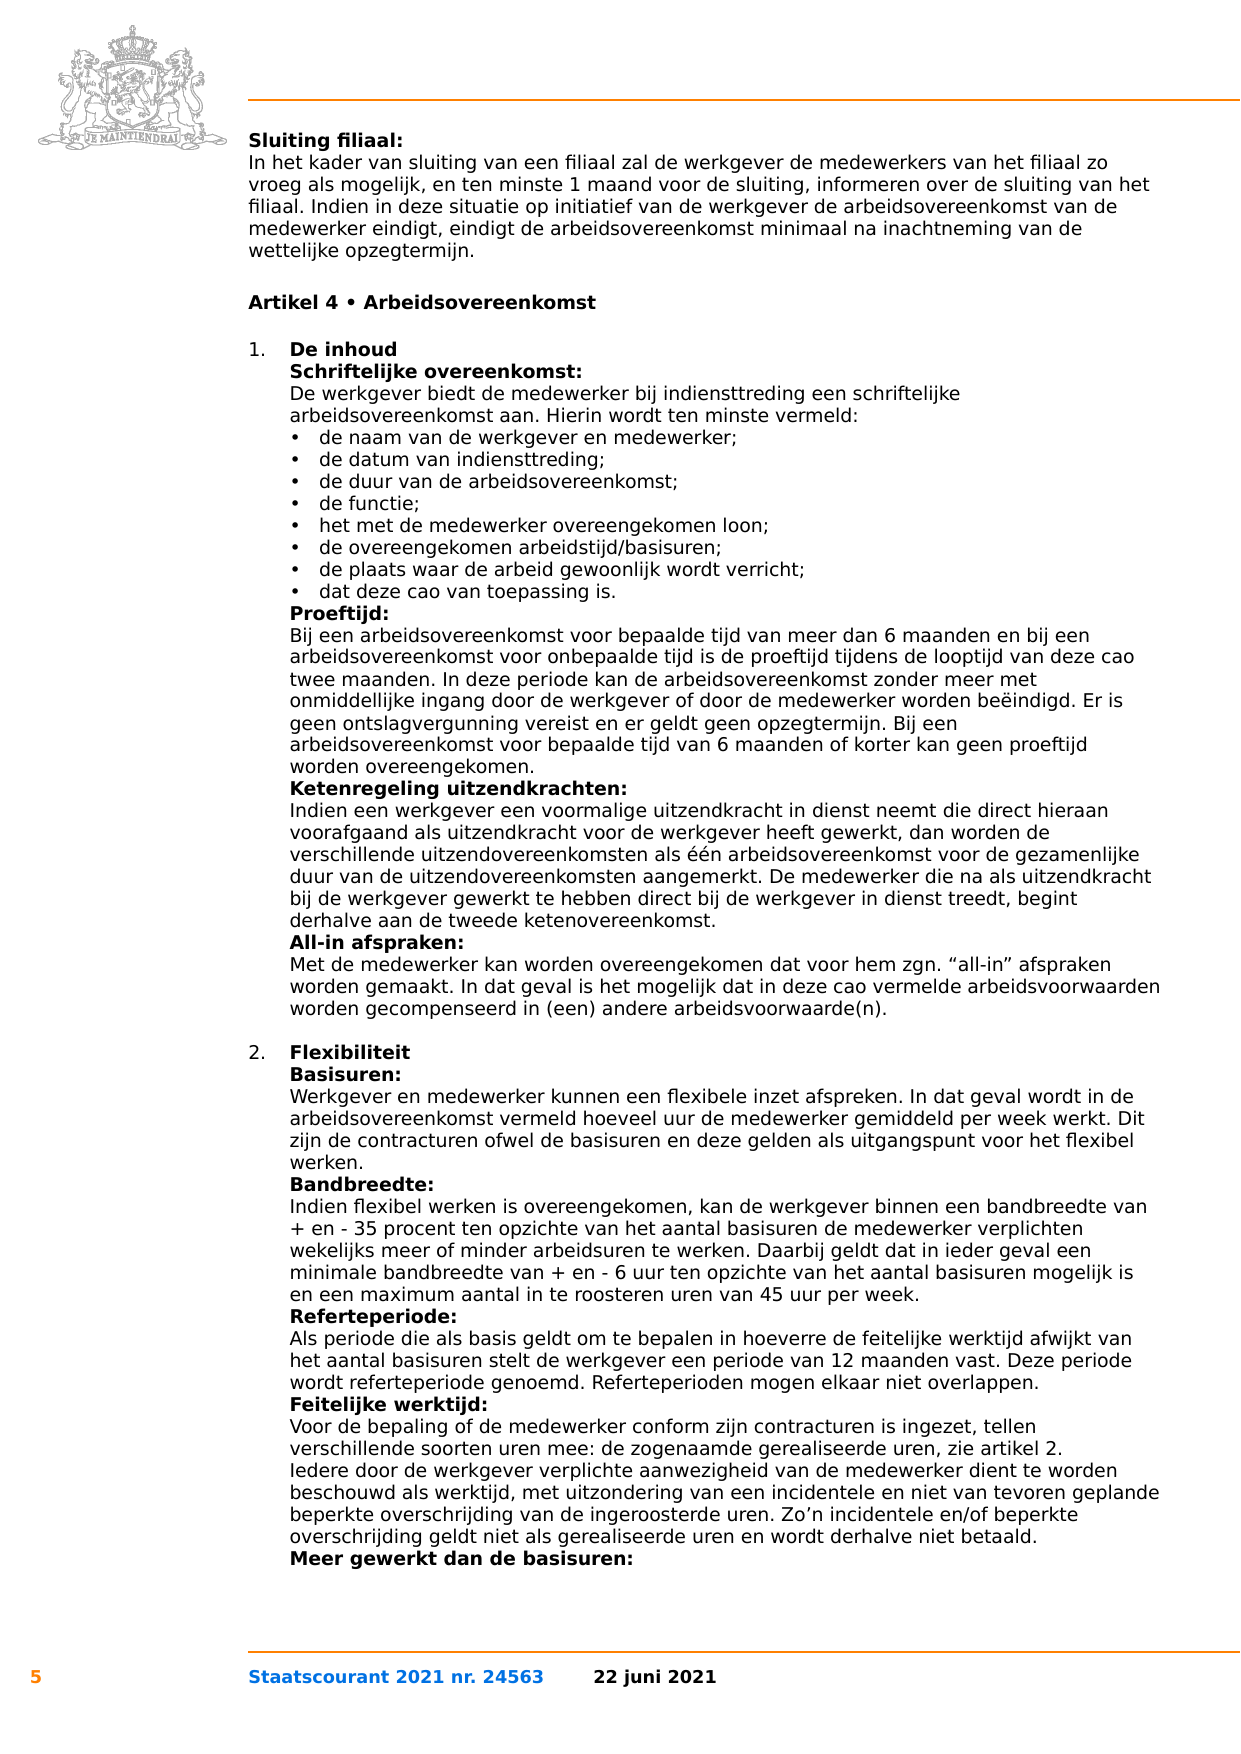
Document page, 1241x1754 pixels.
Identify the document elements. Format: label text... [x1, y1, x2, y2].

text All-in afspraken: [289, 932, 1163, 954]
text De werkgever biedt de medewerker bij indiensttreding een schriftelijke arbeidsovereenkomst aan. Hierin wordt ten minste vermeld: [289, 383, 1163, 427]
text • het met de medewerker overeengekomen loon; [289, 514, 1163, 537]
text 1. De inhoud [248, 339, 1163, 361]
text Als periode die als basis geldt om te bepalen in hoeverre de feitelijke werktijd afwijkt van het aantal basisuren stelt de werkgever een periode van 12 maanden vast. Deze periode wordt referteperiode genoemd. Referteperioden mogen elkaar niet overlappen. [289, 1328, 1163, 1394]
text Met de medewerker kan worden overeengekomen dat voor hem zgn. “all-in” afspraken worden gemaakt. In dat geval is het mogelijk dat in deze cao vermelde arbeidsvoorwaarden worden gecompenseerd in (een) andere arbeidsvoorwaarde(n). [289, 954, 1163, 1020]
text Iedere door de werkgever verplichte aanwezigheid van de medewerker dient te worden beschouwd als werktijd, met uitzondering van een incidentele en niet van tevoren geplande beperkte overschrijding van de ingeroosterde uren. Zo’n incidentele en/of beperkte overschrijding geldt niet als gerealiseerde uren en wordt derhalve niet betaald. [289, 1459, 1163, 1547]
text In het kader van sluiting van een filiaal zal de werkgever de medewerkers van het filiaal zo vroeg als mogelijk, en ten minste 1 maand voor de sluiting, informeren over de sluiting van het filiaal. Indien in deze situatie op initiatief van de werkgever de arbeidsovereenkomst van de medewerker eindigt, eindigt de arbeidsovereenkomst minimaal na inachtneming van de wettelijke opzegtermijn. [248, 152, 1163, 262]
text • de naam van de werkgever en medewerker; [289, 427, 1163, 449]
text • de functie; [289, 493, 1163, 514]
text Referteperiode: [289, 1306, 1163, 1328]
text • de overeengekomen arbeidstijd/basisuren; [289, 537, 1163, 558]
text Indien flexibel werken is overeengekomen, kan de werkgever binnen een bandbreedte van + en - 35 procent ten opzichte van het aantal basisuren de medewerker verplichten wekelijks meer of minder arbeidsuren te werken. Daarbij geldt dat in ieder geval een minimale bandbreedte van + en - 6 uur ten opzichte van het aantal basisuren mogelijk is en een maximum aantal in te roosteren uren van 45 uur per week. [289, 1196, 1163, 1306]
text Meer gewerkt dan de basisuren: [289, 1547, 1163, 1569]
text Proeftijd: [289, 602, 1163, 624]
picture [38, 25, 227, 150]
text • de datum van indiensttreding; [289, 449, 1163, 471]
text 2. Flexibiliteit [248, 1042, 1163, 1064]
text Voor de bepaling of de medewerker conform zijn contracturen is ingezet, tellen verschillende soorten uren mee: de zogenaamde gerealiseerde uren, zie artikel 2. [289, 1416, 1163, 1459]
text Feitelijke werktijd: [289, 1394, 1163, 1416]
text Schriftelijke overeenkomst: [289, 361, 1163, 383]
text Sluiting filiaal: [248, 130, 1163, 152]
text Basisuren: [289, 1064, 1163, 1086]
text Ketenregeling uitzendkrachten: [289, 778, 1163, 800]
text • de plaats waar de arbeid gewoonlijk wordt verricht; [289, 558, 1163, 581]
text Bandbreedte: [289, 1174, 1163, 1196]
text Bij een arbeidsovereenkomst voor bepaalde tijd van meer dan 6 maanden en bij een arbeidsovereenkomst voor onbepaalde tijd is de proeftijd tijdens de looptijd van deze cao twee maanden. In deze periode kan de arbeidsovereenkomst zonder meer met onmiddellijke ingang door de werkgever of door de medewerker worden beëindigd. Er is geen ontslagvergunning vereist en er geldt geen opzegtermijn. Bij een arbeidsovereenkomst voor bepaalde tijd van 6 maanden of korter kan geen proeftijd worden overeengekomen. [289, 624, 1163, 778]
text • de duur van de arbeidsovereenkomst; [289, 471, 1163, 493]
subtitle Artikel 4 • Arbeidsovereenkomst [248, 292, 1163, 314]
text Werkgever en medewerker kunnen een flexibele inzet afspreken. In dat geval wordt in de arbeidsovereenkomst vermeld hoeveel uur de medewerker gemiddeld per week werkt. Dit zijn de contracturen ofwel de basisuren en deze gelden als uitgangspunt voor het flexibel werken. [289, 1086, 1163, 1174]
text • dat deze cao van toepassing is. [289, 581, 1163, 602]
text Indien een werkgever een voormalige uitzendkracht in dienst neemt die direct hieraan voorafgaand als uitzendkracht voor de werkgever heeft gewerkt, dan worden de verschillende uitzendovereenkomsten als één arbeidsovereenkomst voor de gezamenlijke duur van de uitzendovereenkomsten aangemerkt. De medewerker die na als uitzendkracht bij de werkgever gewerkt te hebben direct bij de werkgever in dienst treedt, begint derhalve aan de tweede ketenovereenkomst. [289, 800, 1163, 932]
